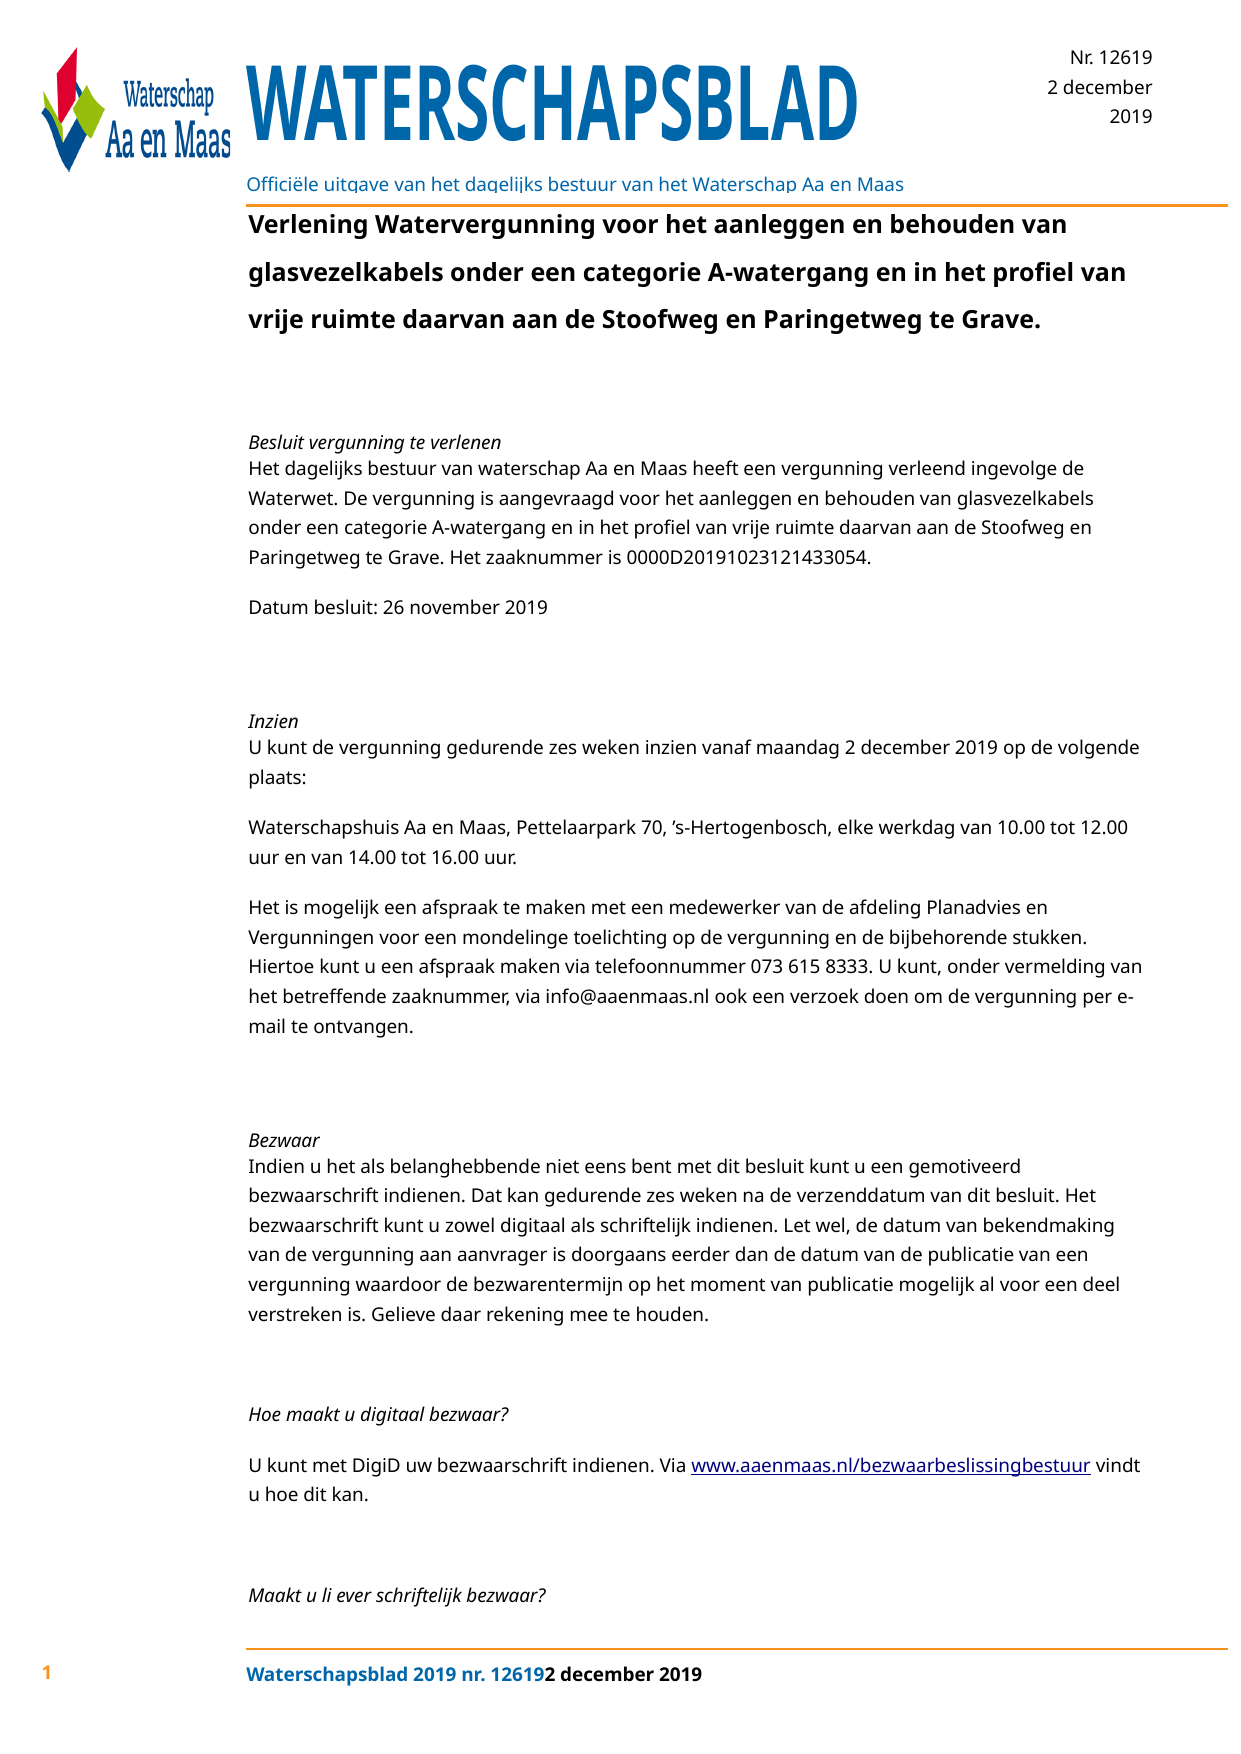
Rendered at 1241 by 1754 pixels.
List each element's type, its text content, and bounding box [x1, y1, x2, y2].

text Maakt u li ever schriftelijk bezwaar? [248, 1582, 1152, 1608]
text Verlening Watervergunning voor het aanleggen en behouden van glasvezelkabels onder een categorie A-watergang en in het profiel van vrije ruimte daarvan aan de Stoofweg en Paringetweg te Grave. [248, 207, 1152, 336]
picture [41, 47, 231, 172]
text Indien u het als belanghebbende niet eens bent met dit besluit kunt u een gemotiveerd bezwaarschrift indienen. Dat kan gedurende zes weken na de verzenddatum van dit besluit. Het bezwaarschrift kunt u zowel digitaal als schriftelijk indienen. Let wel, de datum van bekendmaking van de vergunning aan aanvrager is doorgaans eerder dan de datum van de publicatie van een vergunning waardoor de bezwarentermijn op het moment van publicatie mogelijk al voor een deel verstreken is. Gelieve daar rekening mee te houden. [248, 1153, 1152, 1327]
text U kunt met DigiD uw bezwaarschrift indienen. Via www.aaenmaas.nl/bezwaarbeslissingbestuur vindt u hoe dit kan. [248, 1452, 1152, 1507]
text Besluit vergunning te verlenen [248, 429, 1152, 455]
text Inzien [248, 709, 1152, 734]
text U kunt de vergunning gedurende zes weken inzien vanaf maandag 2 december 2019 op de volgende plaats: [248, 734, 1152, 790]
text Het is mogelijk een afspraak te maken met een medewerker van de afdeling Planadvies en Vergunningen voor een mondelinge toelichting op de vergunning en de bijbehorende stukken. Hiertoe kunt u een afspraak maken via telefoonnummer 073 615 8333. U kunt, onder vermelding van het betreffende zaaknummer, via info@aaenmaas.nl ook een verzoek doen om de vergunning per e-mail te ontvangen. [248, 894, 1152, 1038]
text Waterschapshuis Aa en Maas, Pettelaarpark 70, ’s-Hertogenbosch, elke werkdag van 10.00 tot 12.00 uur en van 14.00 tot 16.00 uur. [248, 814, 1152, 870]
text Bezwaar [248, 1127, 1152, 1153]
text Datum besluit: 26 november 2019 [248, 594, 1152, 620]
text Het dagelijks bestuur van waterschap Aa en Maas heeft een vergunning verleend ingevolge de Waterwet. De vergunning is aangevraagd voor het aanleggen en behouden van glasvezelkabels onder een categorie A-watergang en in het profiel van vrije ruimte daarvan aan de Stoofweg en Paringetweg te Grave. Het zaaknummer is 0000D20191023121433054. [248, 455, 1152, 570]
text Hoe maakt u digitaal bezwaar? [248, 1402, 1152, 1427]
